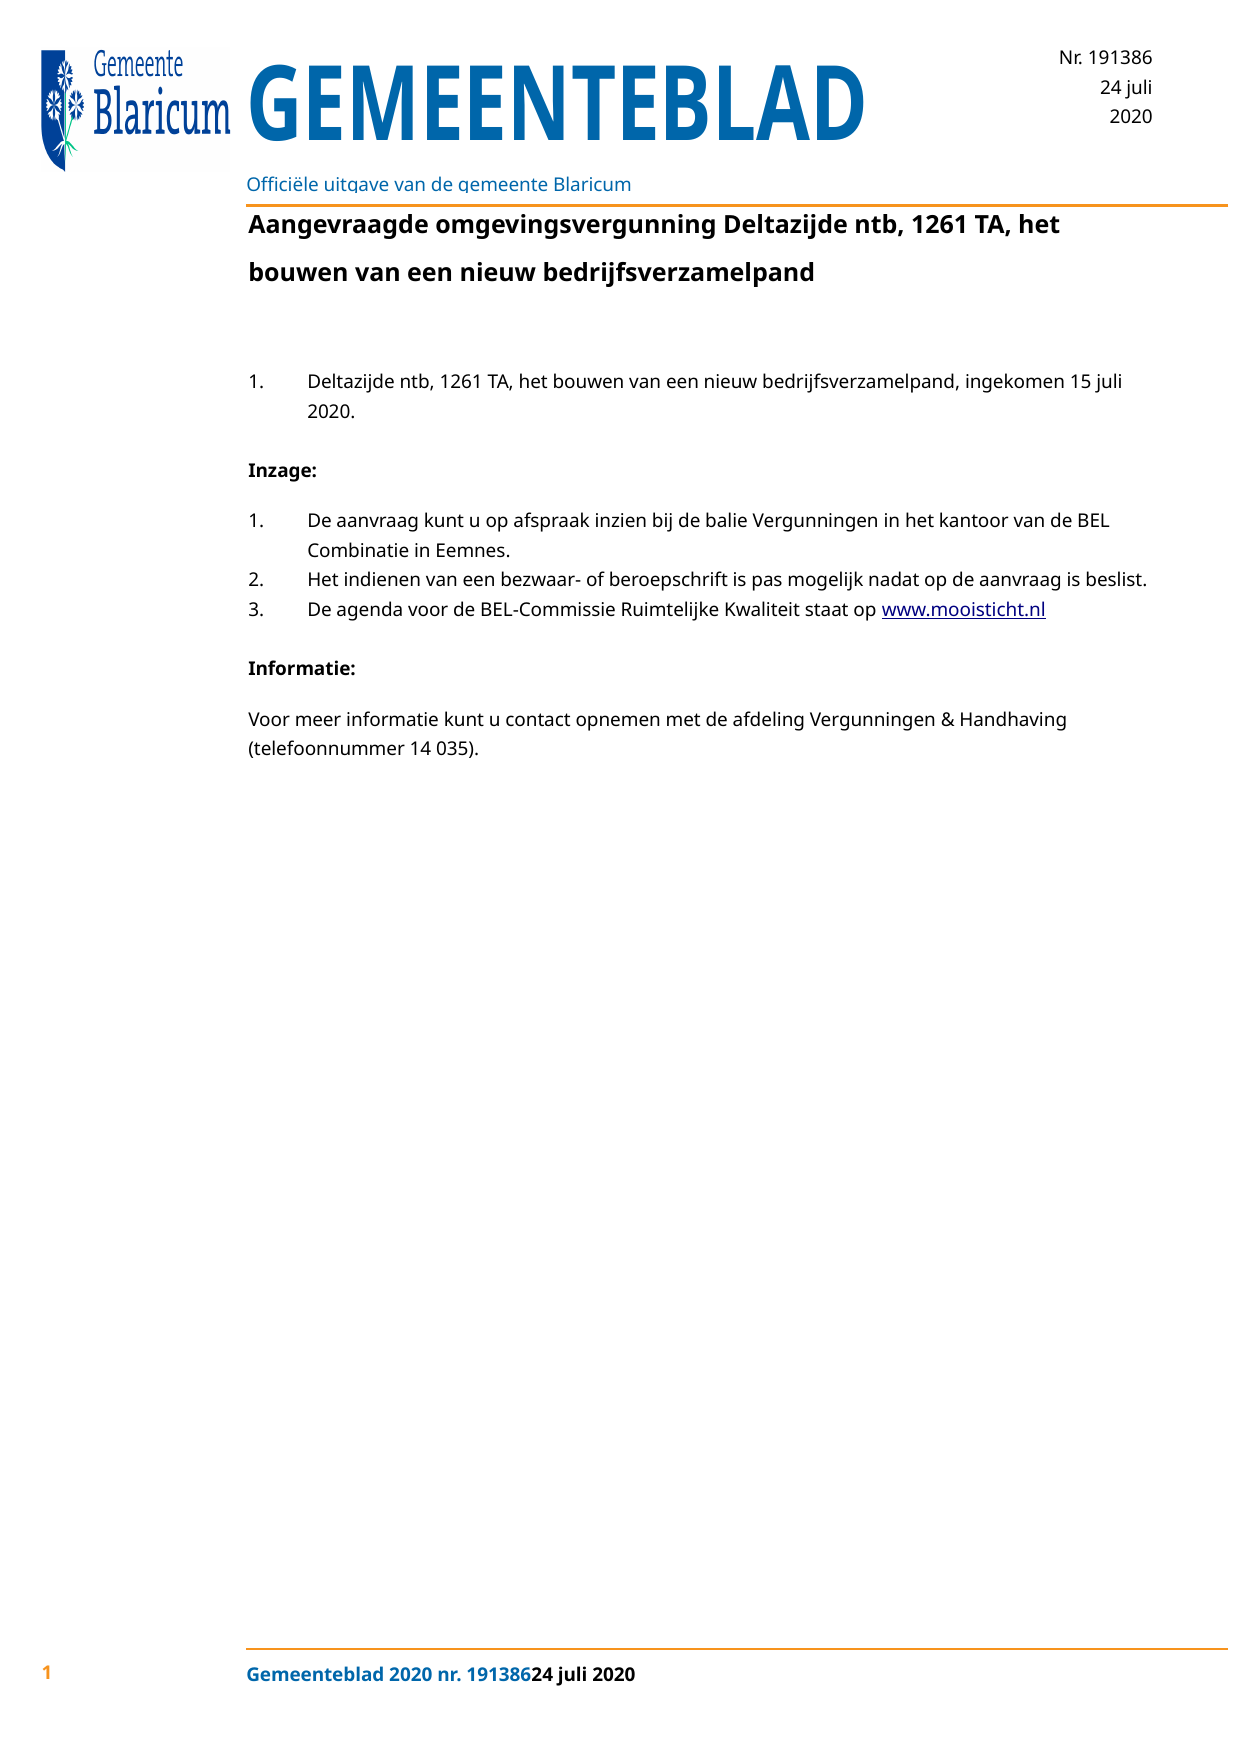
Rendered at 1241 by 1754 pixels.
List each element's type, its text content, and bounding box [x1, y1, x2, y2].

list De aanvraag kunt u op afspraak inzien bij de balie Vergunningen in het kantoor van de BEL Combinatie in Eemnes. [248, 507, 1152, 563]
list Deltazijde ntb, 1261 TA, het bouwen van een nieuw bedrijfsverzamelpand, ingekomen 15 juli 2020. [248, 368, 1152, 424]
list Het indienen van een bezwaar- of beroepschrift is pas mogelijk nadat op de aanvraag is beslist. [248, 567, 1152, 592]
picture [41, 47, 231, 172]
list De agenda voor de BEL-Commissie Ruimtelijke Kwaliteit staat op www.mooisticht.nl [248, 596, 1152, 622]
text Voor meer informatie kunt u contact opnemen met de afdeling Vergunningen & Handhaving (telefoonnummer 14 035). [248, 706, 1152, 761]
text Aangevraagde omgevingsvergunning Deltazijde ntb, 1261 TA, het bouwen van een nieuw bedrijfsverzamelpand [248, 207, 1152, 288]
text Informatie: [248, 655, 1152, 681]
text Inzage: [248, 457, 1152, 483]
